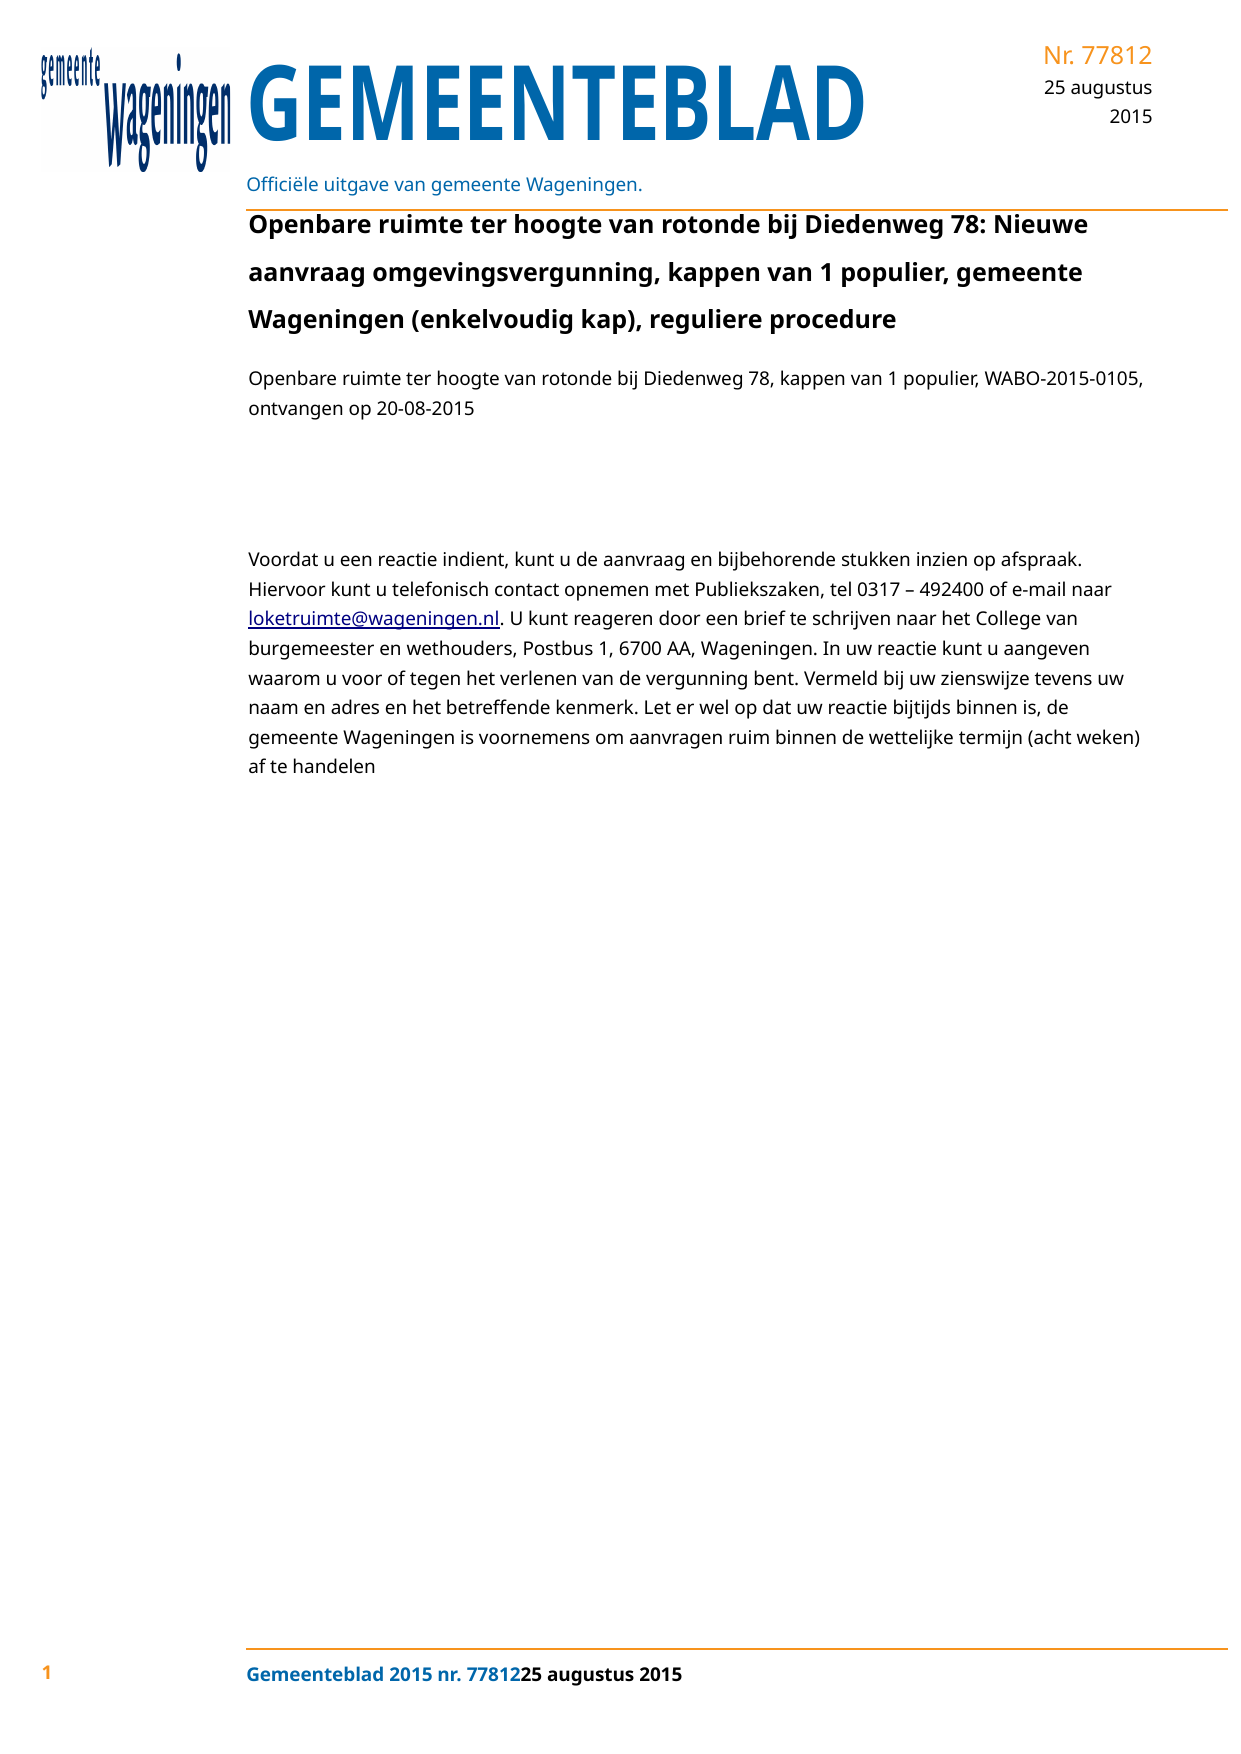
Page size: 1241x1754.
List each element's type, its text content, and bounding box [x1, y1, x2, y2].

text Voordat u een reactie indient, kunt u de aanvraag en bijbehorende stukken inzien op afspraak. Hiervoor kunt u telefonisch contact opnemen met Publiekszaken, tel 0317 – 492400 of e-mail naar loketruimte@wageningen.nl. U kunt reageren door een brief te schrijven naar het College van burgemeester en wethouders, Postbus 1, 6700 AA, Wageningen. In uw reactie kunt u aangeven waarom u voor of tegen het verlenen van de vergunning bent. Vermeld bij uw zienswijze tevens uw naam en adres en het betreffende kenmerk. Let er wel op dat uw reactie bijtijds binnen is, de gemeente Wageningen is voornemens om aanvragen ruim binnen de wettelijke termijn (acht weken) af te handelen [248, 546, 1152, 779]
text Openbare ruimte ter hoogte van rotonde bij Diedenweg 78: Nieuwe aanvraag omgevingsvergunning, kappen van 1 populier, gemeente Wageningen (enkelvoudig kap), reguliere procedure [248, 211, 1152, 336]
text Openbare ruimte ter hoogte van rotonde bij Diedenweg 78, kappen van 1 populier, WABO-2015-0105, ontvangen op 20-08-2015 [248, 366, 1152, 421]
picture [41, 47, 231, 172]
